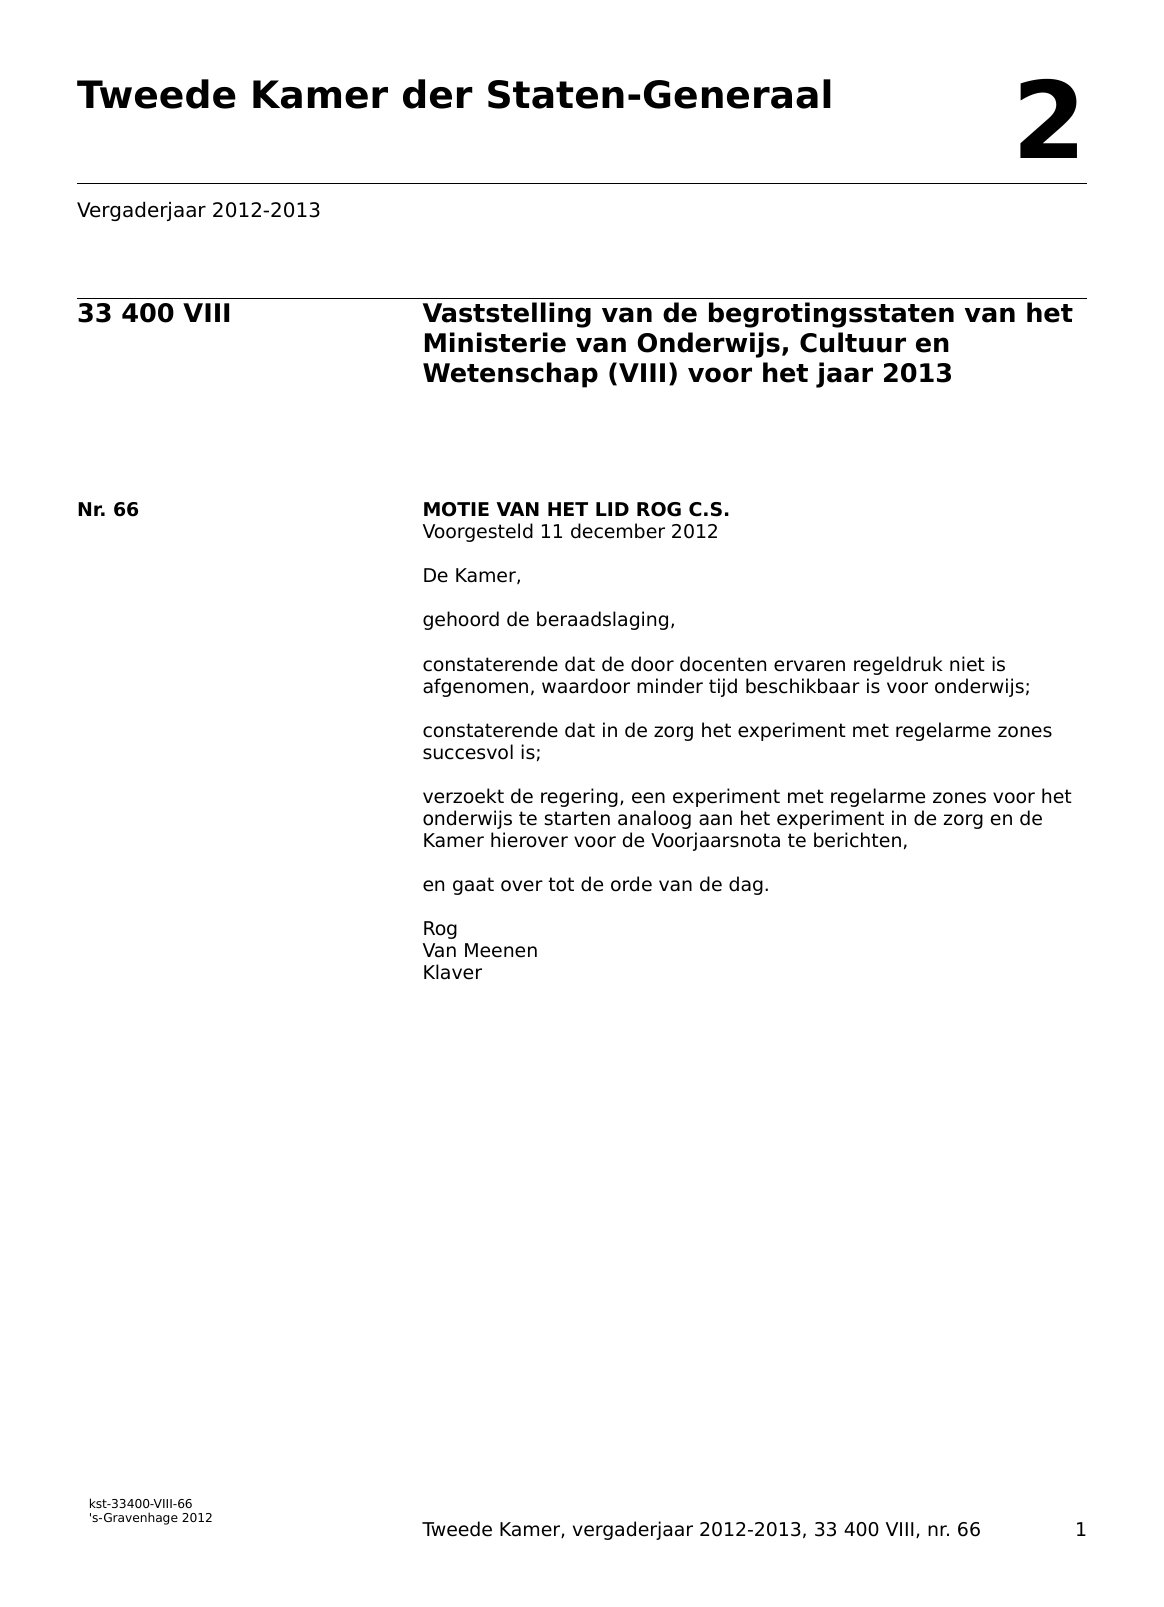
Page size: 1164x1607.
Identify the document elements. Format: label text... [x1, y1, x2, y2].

subtitle Nr. 66 MOTIE VAN HET LID ROG C.S. [77, 499, 1087, 521]
text Klaver [422, 962, 1087, 984]
text Van Meenen [422, 940, 1087, 962]
table_header 2 [886, 59, 1087, 183]
table_header Tweede Kamer der Staten-Generaal [77, 59, 886, 183]
text 's-Gravenhage 2012 [88, 1511, 323, 1525]
text Rog [422, 918, 1087, 940]
text constaterende dat de door docenten ervaren regeldruk niet is afgenomen, waardoor minder tijd beschikbaar is voor onderwijs; [422, 653, 1087, 697]
text constaterende dat in de zorg het experiment met regelarme zones succesvol is; [422, 720, 1087, 764]
text en gaat over tot de orde van de dag. [422, 874, 1087, 896]
text gehoord de beraadslaging, [422, 609, 1087, 631]
text verzoekt de regering, een experiment met regelarme zones voor het onderwijs te starten analoog aan het experiment in de zorg en de Kamer hierover voor de Voorjaarsnota te berichten, [422, 786, 1087, 852]
text kst-33400-VIII-66 [88, 1497, 323, 1511]
table_cell Vergaderjaar 2012-2013 [77, 184, 1087, 298]
text De Kamer, [422, 565, 1087, 587]
text Voorgesteld 11 december 2012 [422, 521, 1087, 543]
subtitle 33 400 VIII Vaststelling van de begrotingsstaten van het Ministerie van Onderwijs, Cultuur en Wetenschap (VIII) voor het jaar 2013 [77, 299, 1087, 388]
